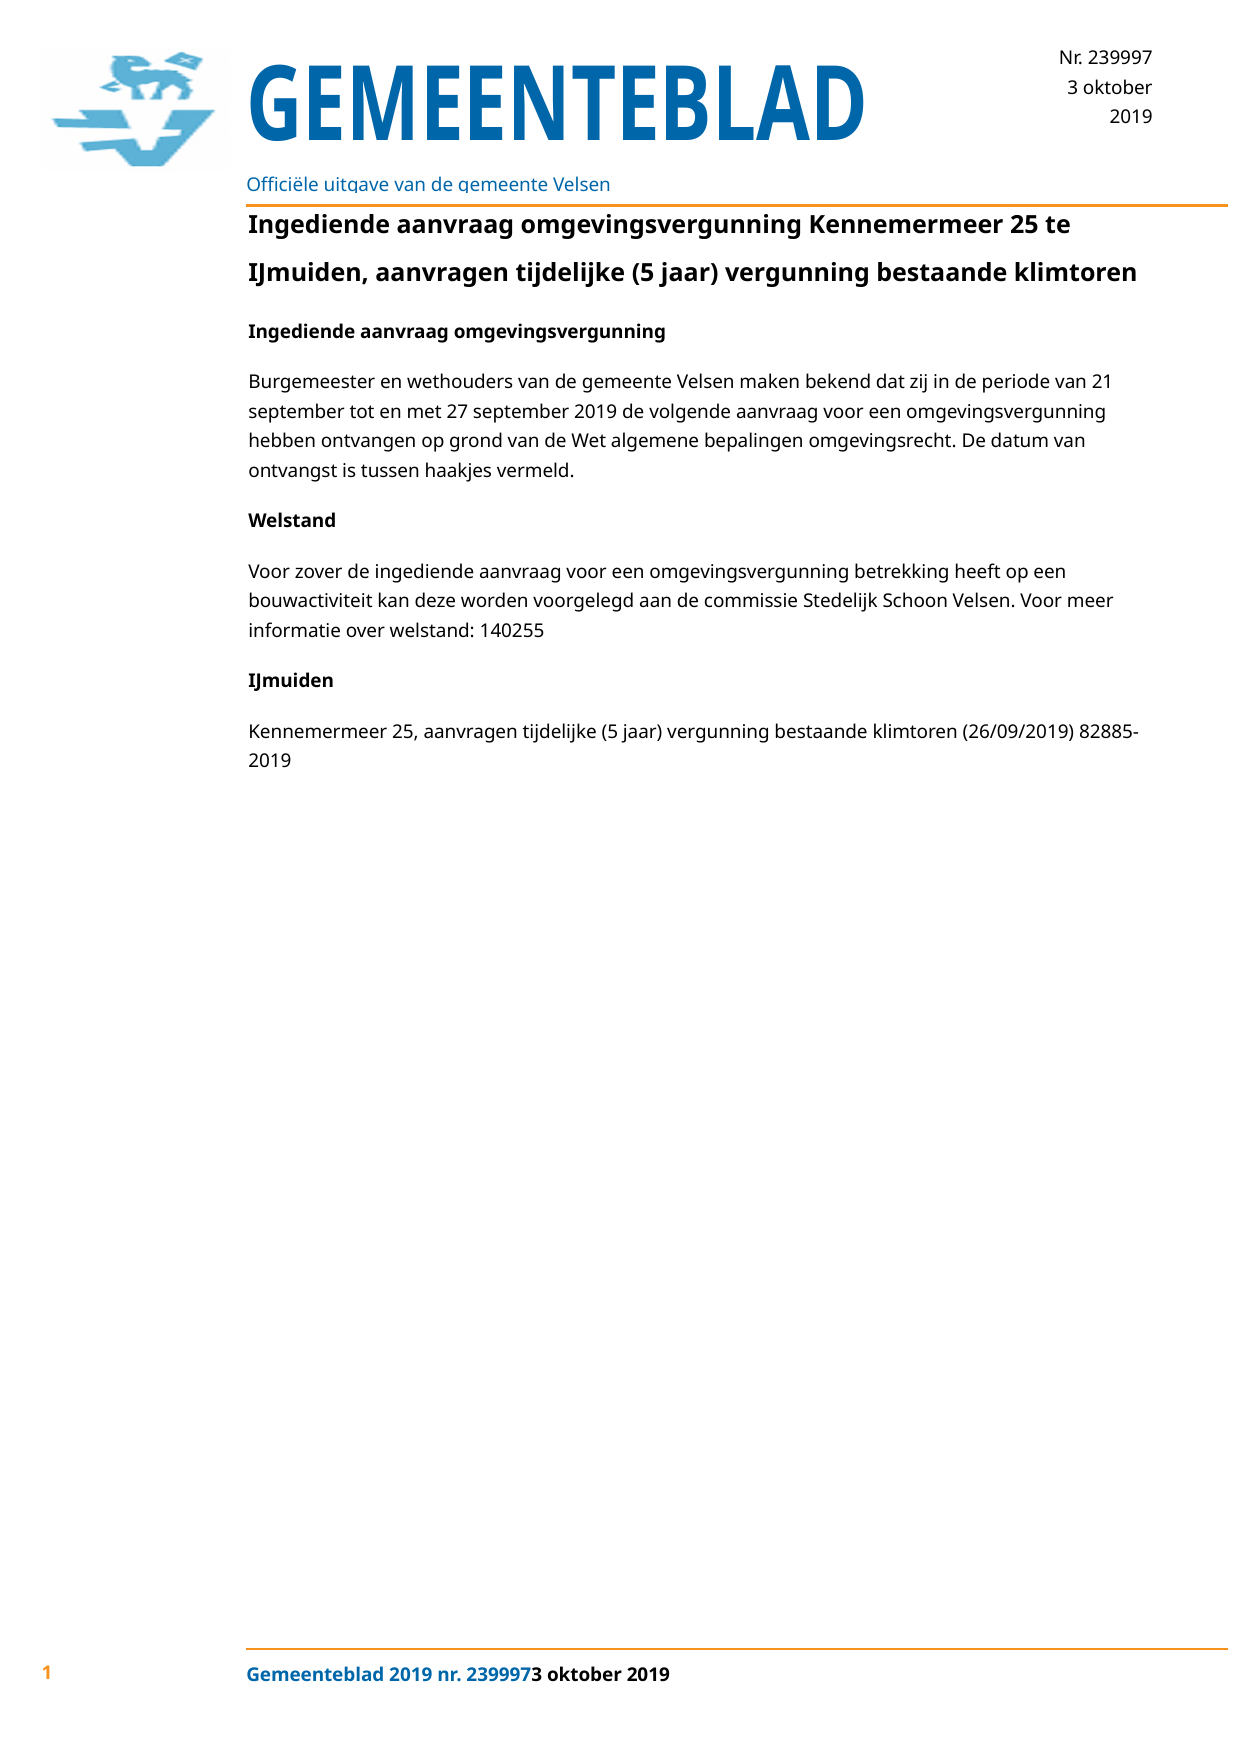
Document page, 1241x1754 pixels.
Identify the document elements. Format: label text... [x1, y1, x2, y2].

text Ingediende aanvraag omgevingsvergunning [248, 318, 1152, 344]
text Voor zover de ingediende aanvraag voor een omgevingsvergunning betrekking heeft op een bouwactiviteit kan deze worden voorgelegd aan de commissie Stedelijk Schoon Velsen. Voor meer informatie over welstand: 140255 [248, 558, 1152, 643]
picture [41, 47, 231, 172]
text IJmuiden [248, 667, 1152, 693]
text Burgemeester en wethouders van de gemeente Velsen maken bekend dat zij in de periode van 21 september tot en met 27 september 2019 de volgende aanvraag voor een omgevingsvergunning hebben ontvangen op grond van de Wet algemene bepalingen omgevingsrecht. De datum van ontvangst is tussen haakjes vermeld. [248, 368, 1152, 483]
text Welstand [248, 507, 1152, 533]
text Kennemermeer 25, aanvragen tijdelijke (5 jaar) vergunning bestaande klimtoren (26/09/2019) 82885-2019 [248, 718, 1152, 773]
text Ingediende aanvraag omgevingsvergunning Kennemermeer 25 te IJmuiden, aanvragen tijdelijke (5 jaar) vergunning bestaande klimtoren [248, 207, 1152, 288]
